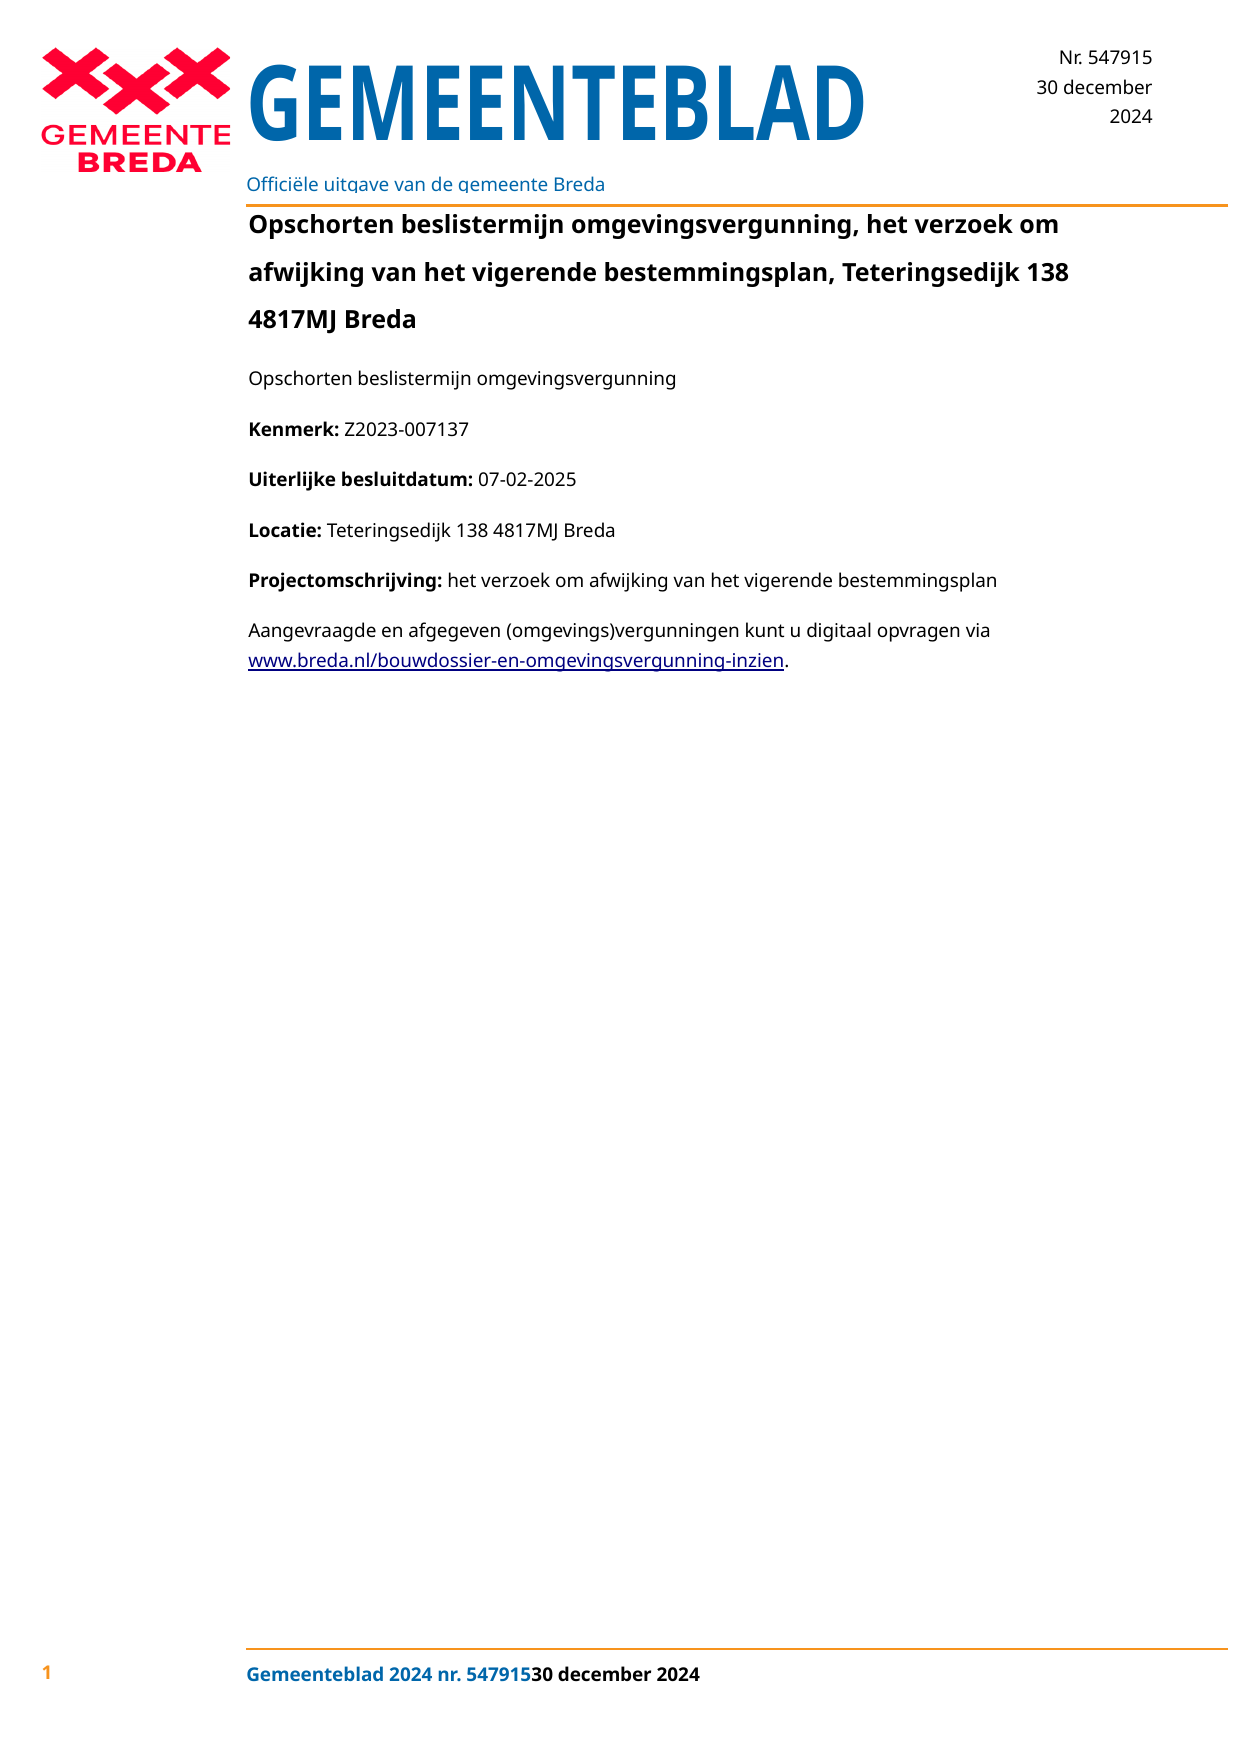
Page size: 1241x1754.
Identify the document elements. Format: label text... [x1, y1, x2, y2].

text Opschorten beslistermijn omgevingsvergunning, het verzoek om afwijking van het vigerende bestemmingsplan, Teteringsedijk 138 4817MJ Breda [248, 207, 1152, 336]
text Uiterlijke besluitdatum: 07-02-2025 [248, 466, 1152, 492]
text Aangevraagde en afgegeven (omgevings)vergunningen kunt u digitaal opvragen via www.breda.nl/bouwdossier-en-omgevingsvergunning-inzien. [248, 618, 1152, 673]
text Locatie: Teteringsedijk 138 4817MJ Breda [248, 517, 1152, 542]
text Projectomschrijving: het verzoek om afwijking van het vigerende bestemmingsplan [248, 567, 1152, 593]
text Opschorten beslistermijn omgevingsvergunning [248, 366, 1152, 391]
text Kenmerk: Z2023-007137 [248, 416, 1152, 442]
picture [41, 47, 231, 172]
